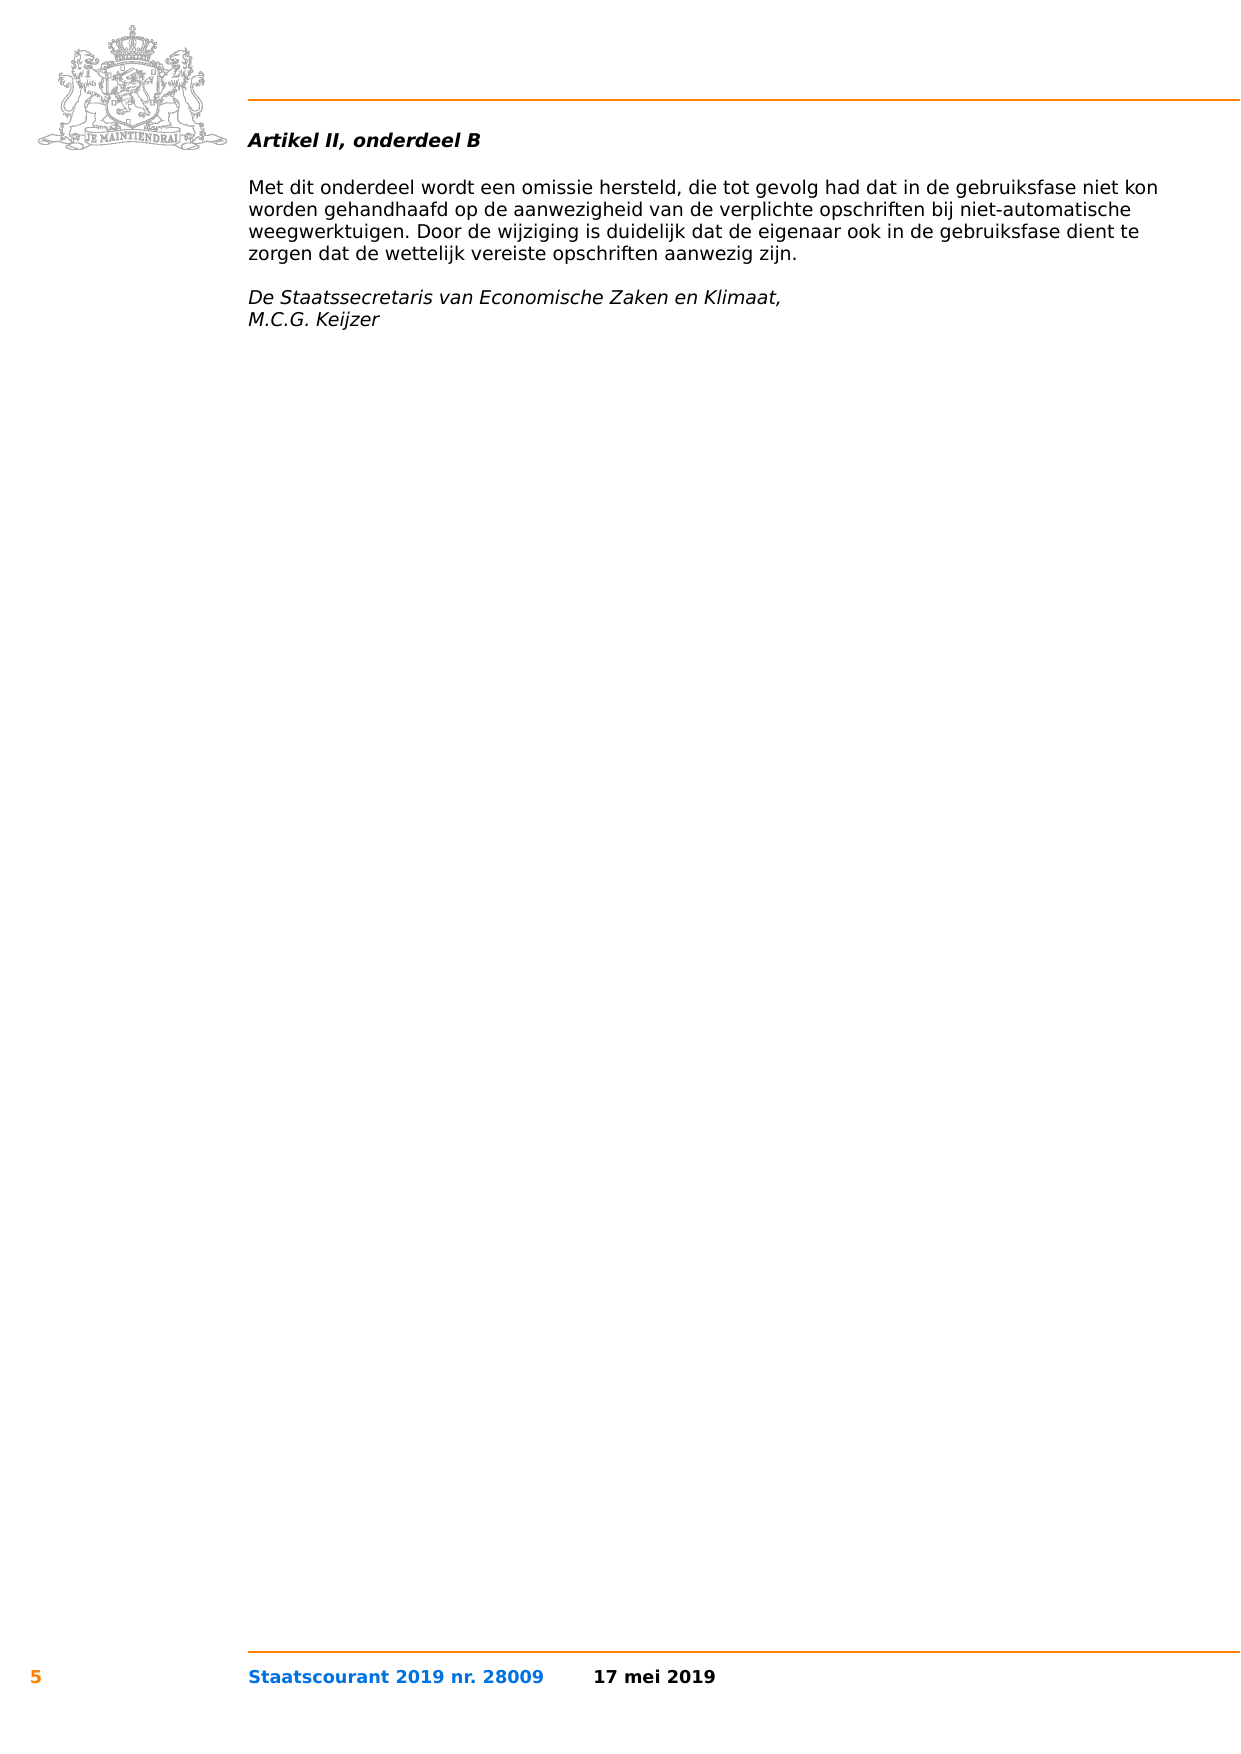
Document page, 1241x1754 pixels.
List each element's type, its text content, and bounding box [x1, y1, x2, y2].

subtitle Artikel II, onderdeel B [248, 130, 1163, 152]
text Met dit onderdeel wordt een omissie hersteld, die tot gevolg had dat in de gebruiksfase niet kon worden gehandhaafd op de aanwezigheid van de verplichte opschriften bij niet-automatische weegwerktuigen. Door de wijziging is duidelijk dat de eigenaar ook in de gebruiksfase dient te zorgen dat de wettelijk vereiste opschriften aanwezig zijn. [248, 177, 1163, 265]
picture [38, 25, 227, 150]
text De Staatssecretaris van Economische Zaken en Klimaat, M.C.G. Keijzer [248, 287, 1163, 331]
